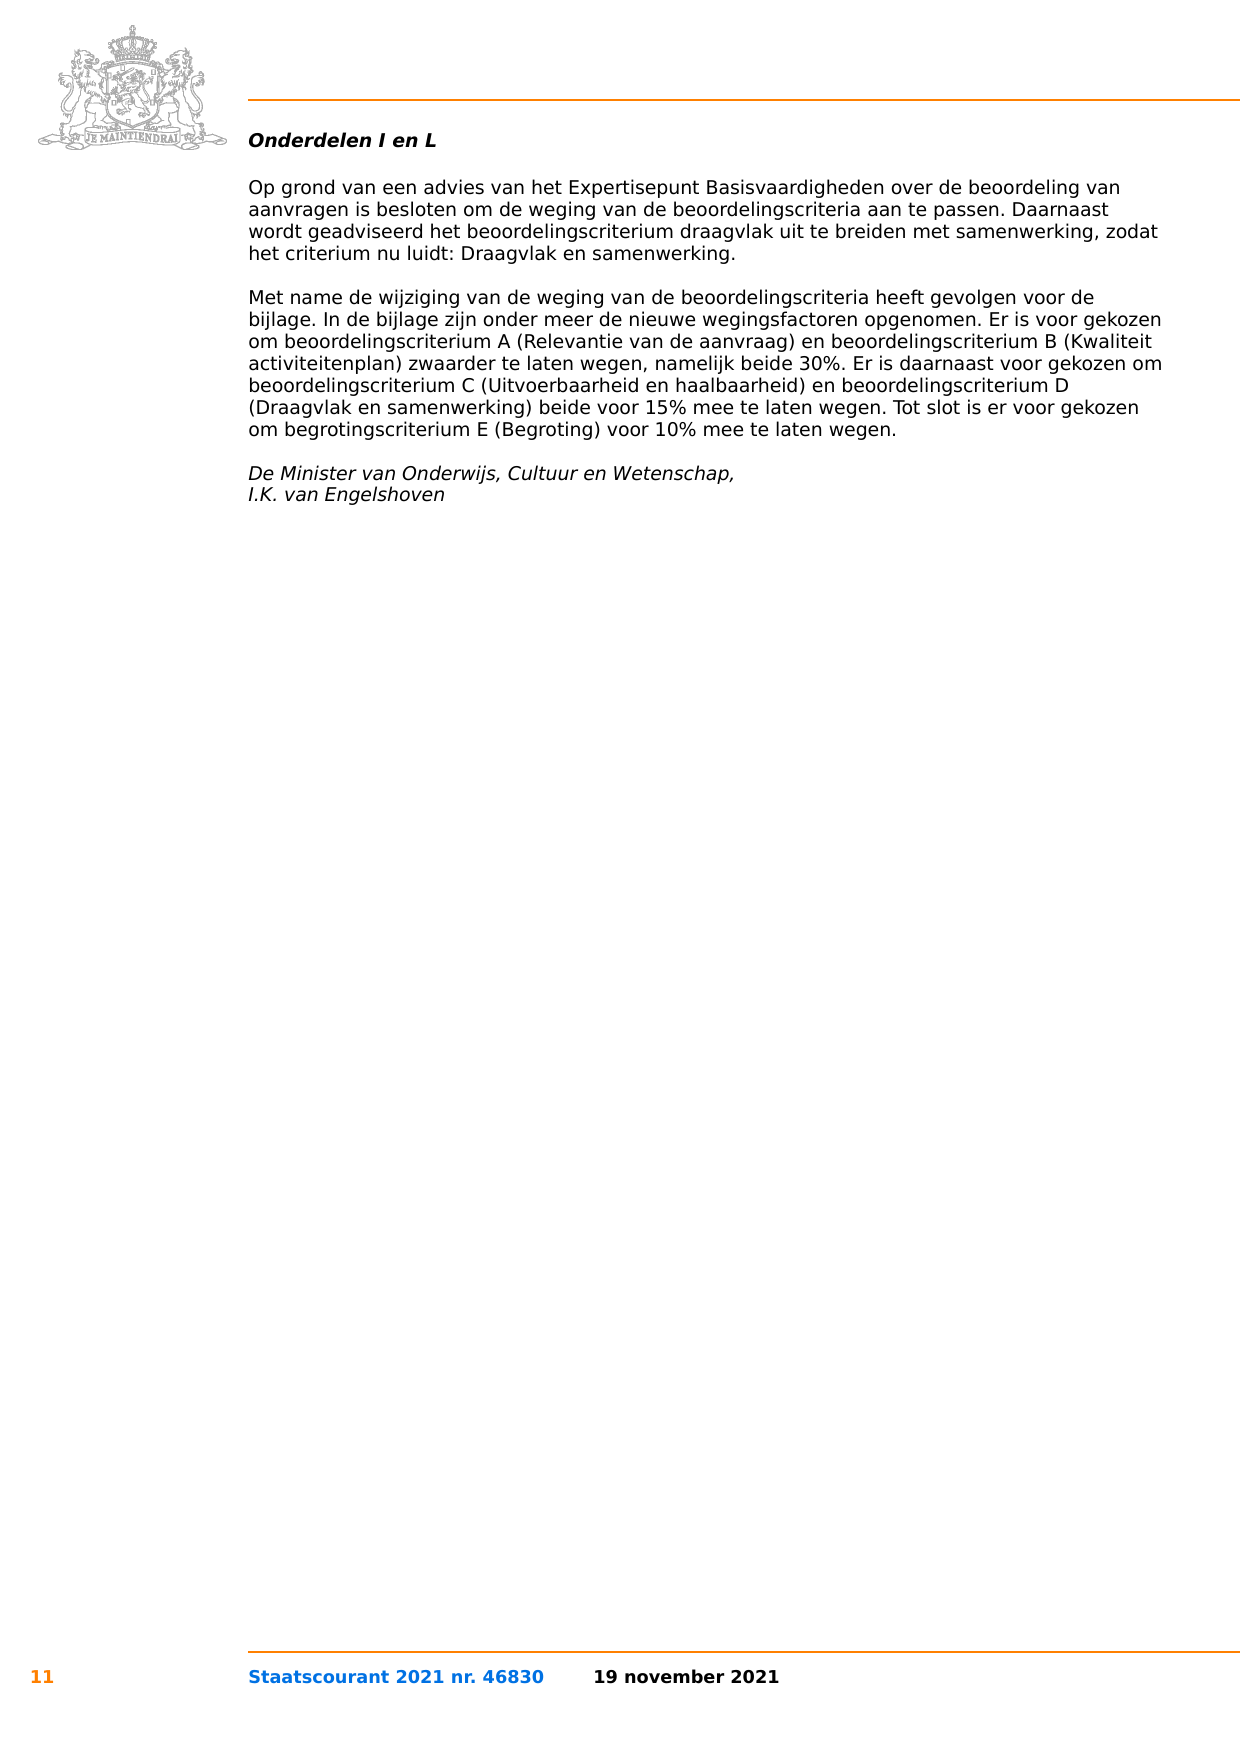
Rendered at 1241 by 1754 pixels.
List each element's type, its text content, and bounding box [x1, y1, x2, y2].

text De Minister van Onderwijs, Cultuur en Wetenschap, I.K. van Engelshoven [248, 462, 1163, 506]
text Met name de wijziging van de weging van de beoordelingscriteria heeft gevolgen voor de bijlage. In de bijlage zijn onder meer de nieuwe wegingsfactoren opgenomen. Er is voor gekozen om beoordelingscriterium A (Relevantie van de aanvraag) en beoordelingscriterium B (Kwaliteit activiteitenplan) zwaarder te laten wegen, namelijk beide 30%. Er is daarnaast voor gekozen om beoordelingscriterium C (Uitvoerbaarheid en haalbaarheid) en beoordelingscriterium D (Draagvlak en samenwerking) beide voor 15% mee te laten wegen. Tot slot is er voor gekozen om begrotingscriterium E (Begroting) voor 10% mee te laten wegen. [248, 287, 1163, 441]
text Op grond van een advies van het Expertisepunt Basisvaardigheden over de beoordeling van aanvragen is besloten om de weging van de beoordelingscriteria aan te passen. Daarnaast wordt geadviseerd het beoordelingscriterium draagvlak uit te breiden met samenwerking, zodat het criterium nu luidt: Draagvlak en samenwerking. [248, 177, 1163, 265]
subtitle Onderdelen I en L [248, 130, 1163, 152]
picture [38, 25, 227, 150]
